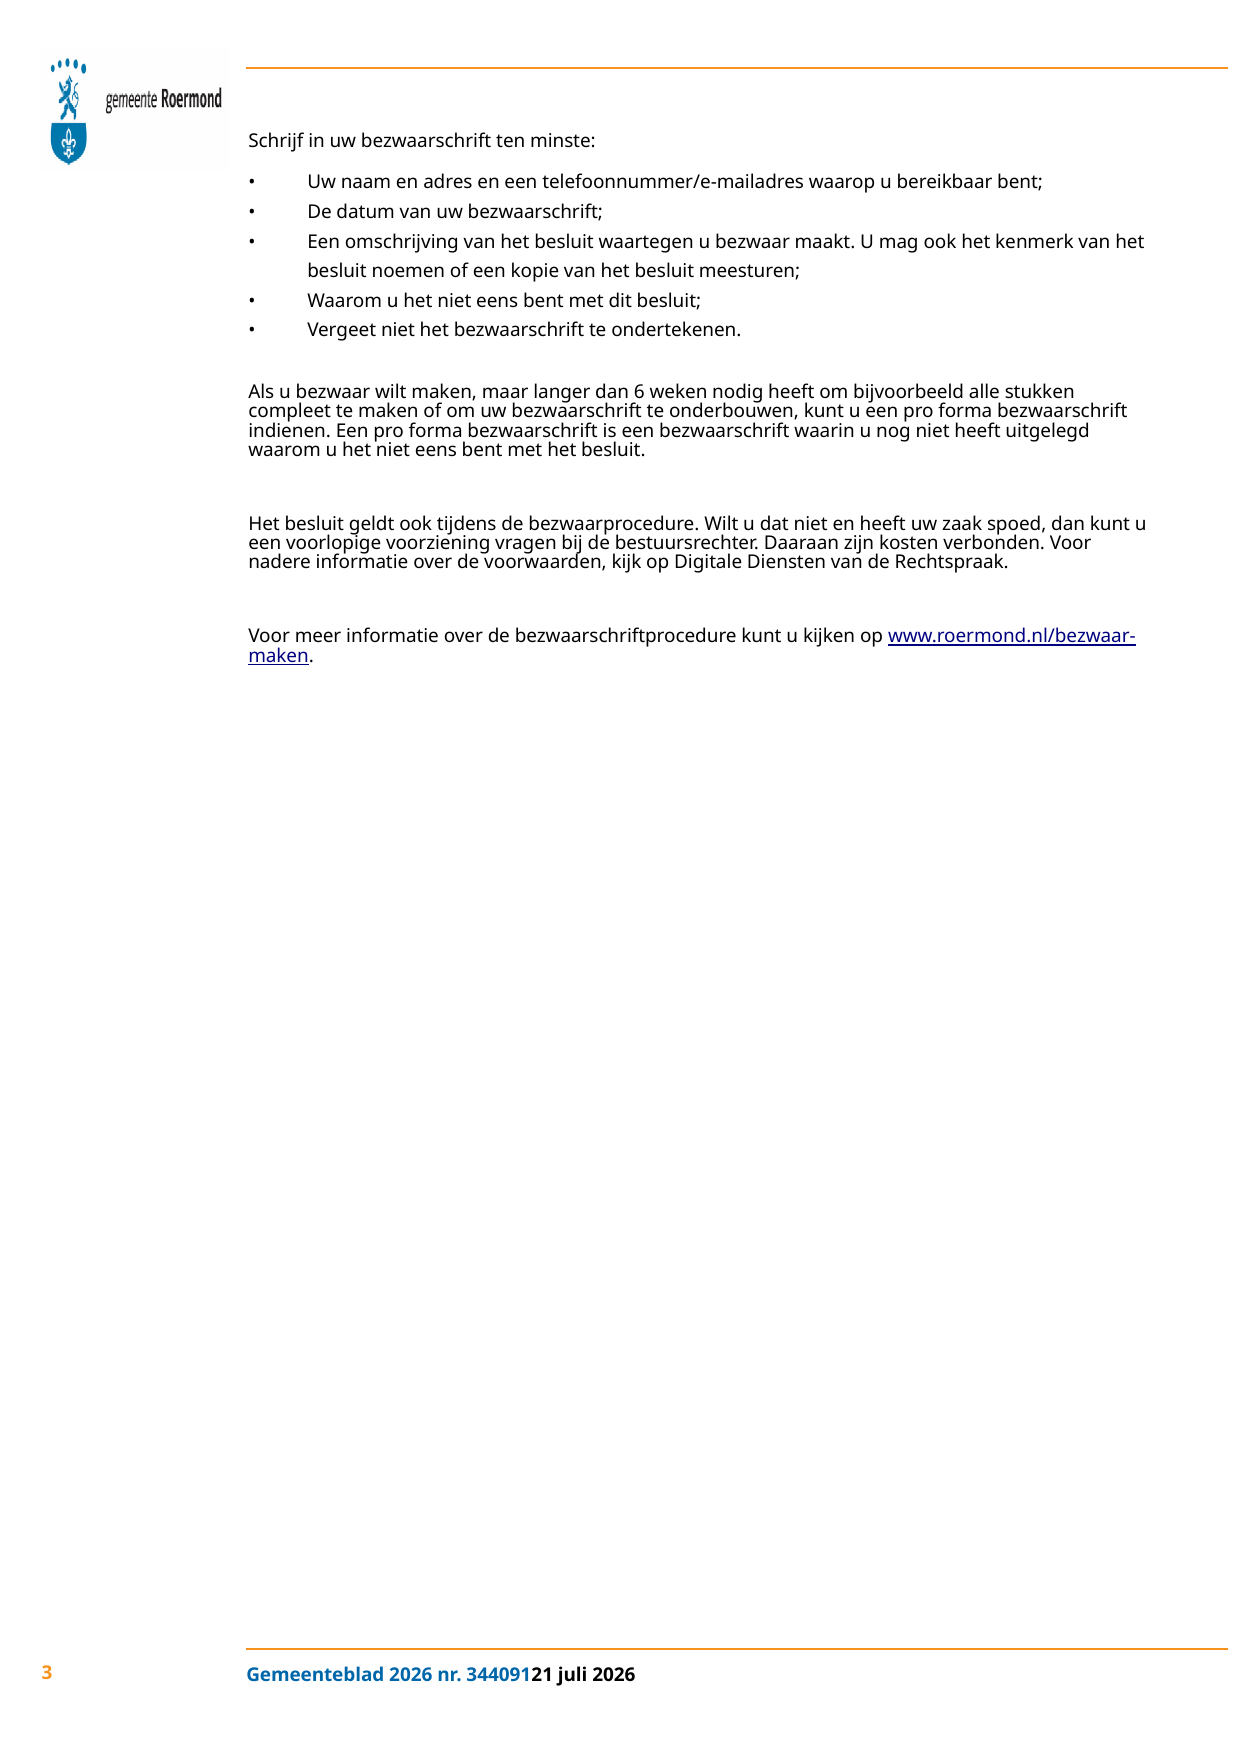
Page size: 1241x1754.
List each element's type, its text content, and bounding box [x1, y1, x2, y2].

text Voor meer informatie over de bezwaarschriftprocedure kunt u kijken op www.roermond.nl/bezwaar-maken. [248, 627, 1152, 666]
text Als u bezwaar wilt maken, maar langer dan 6 weken nodig heeft om bijvoorbeeld alle stukken compleet te maken of om uw bezwaarschrift te onderbouwen, kunt u een pro forma bezwaarschrift indienen. Een pro forma bezwaarschrift is een bezwaarschrift waarin u nog niet heeft uitgelegd waarom u het niet eens bent met het besluit. [248, 383, 1152, 460]
list Uw naam en adres en een telefoonnummer/e-mailadres waarop u bereikbaar bent; [248, 169, 1152, 194]
text Het besluit geldt ook tijdens de bezwaarprocedure. Wilt u dat niet en heeft uw zaak spoed, dan kunt u een voorlopige voorziening vragen bij de bestuursrechter. Daaraan zijn kosten verbonden. Voor nadere informatie over de voorwaarden, kijk op Digitale Diensten van de Rechtspraak. [248, 515, 1152, 573]
list Een omschrijving van het besluit waartegen u bezwaar maakt. U mag ook het kenmerk van het besluit noemen of een kopie van het besluit meesturen; [248, 228, 1152, 283]
text Schrijf in uw bezwaarschrift ten minste: [248, 132, 1152, 151]
picture [41, 47, 231, 172]
list De datum van uw bezwaarschrift; [248, 198, 1152, 224]
list Waarom u het niet eens bent met dit besluit; [248, 287, 1152, 313]
list Vergeet niet het bezwaarschrift te ondertekenen. [248, 317, 1152, 342]
